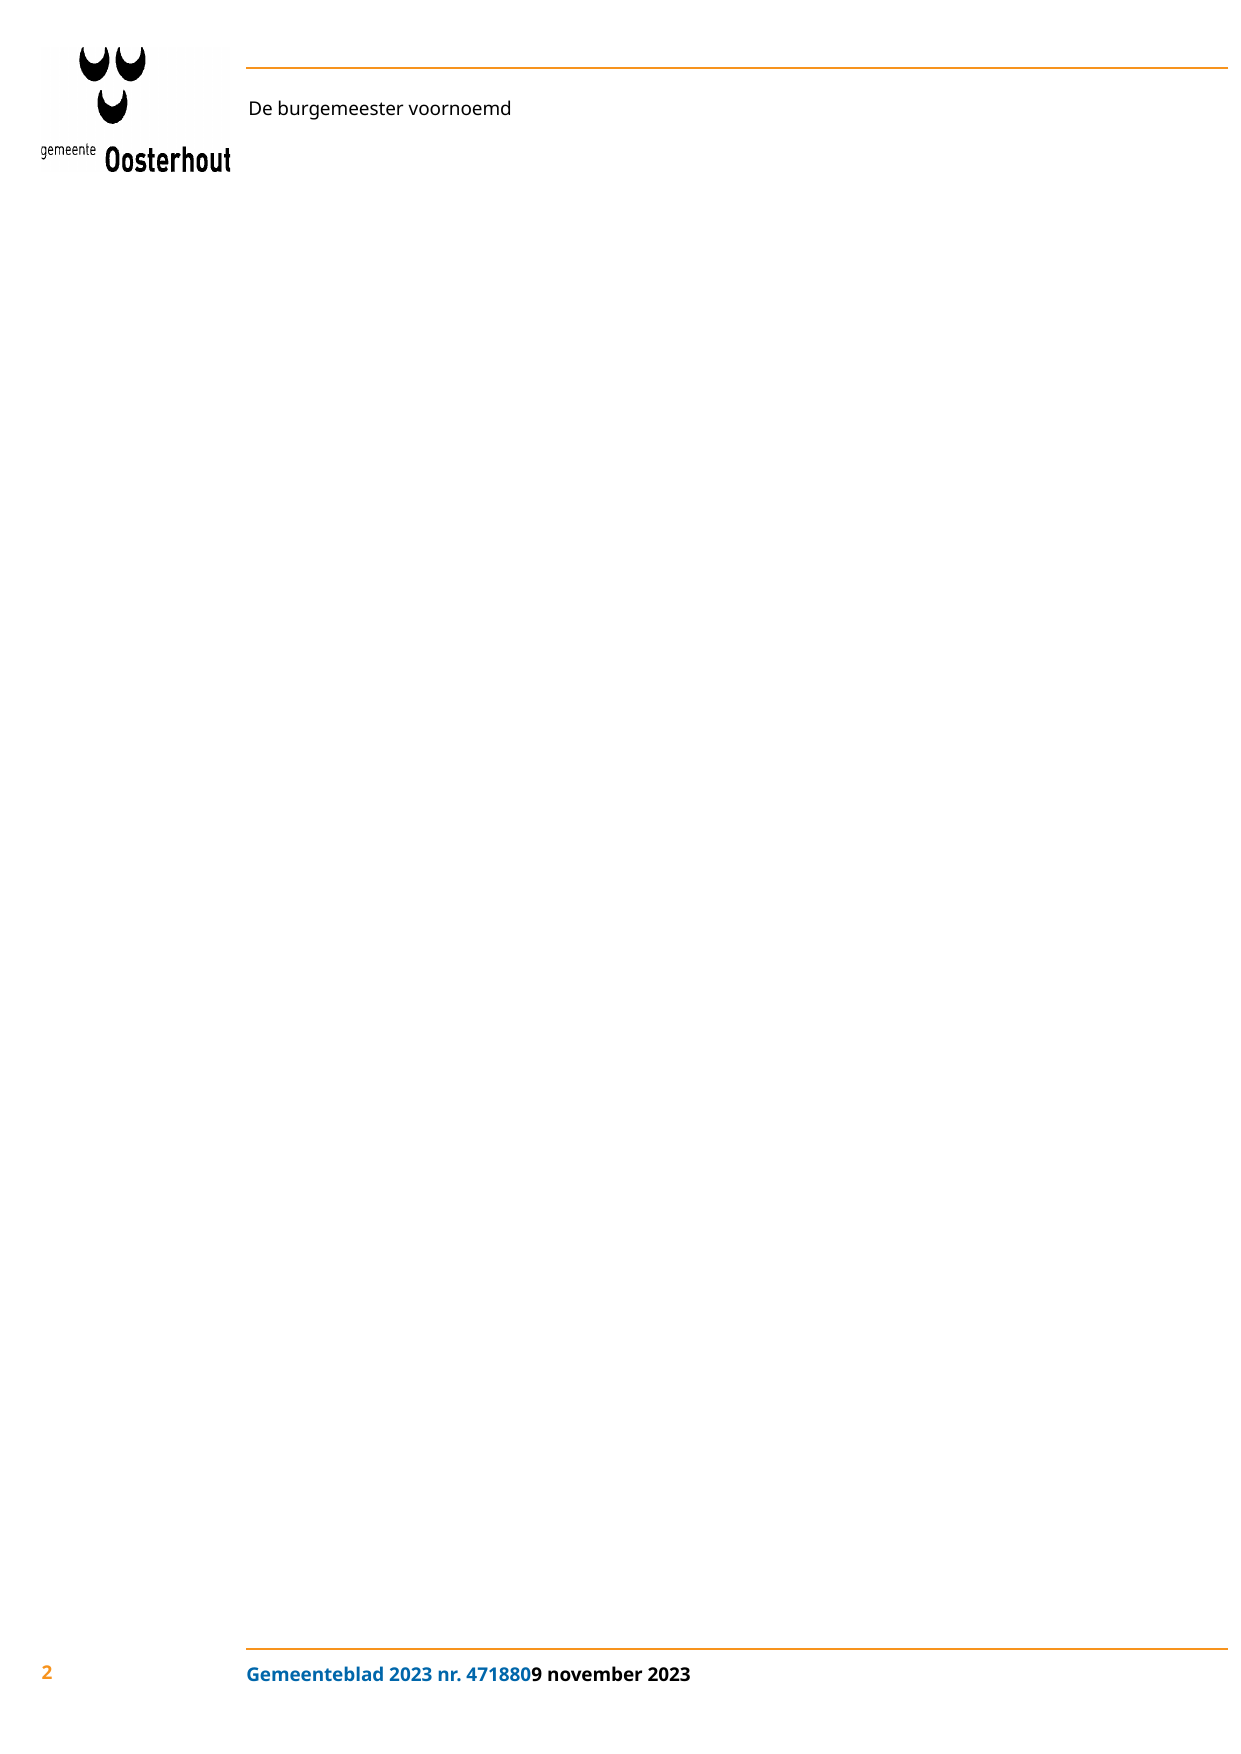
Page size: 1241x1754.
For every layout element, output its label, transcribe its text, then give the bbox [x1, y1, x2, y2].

picture [41, 47, 231, 172]
text De burgemeester voornoemd [248, 95, 1152, 121]
